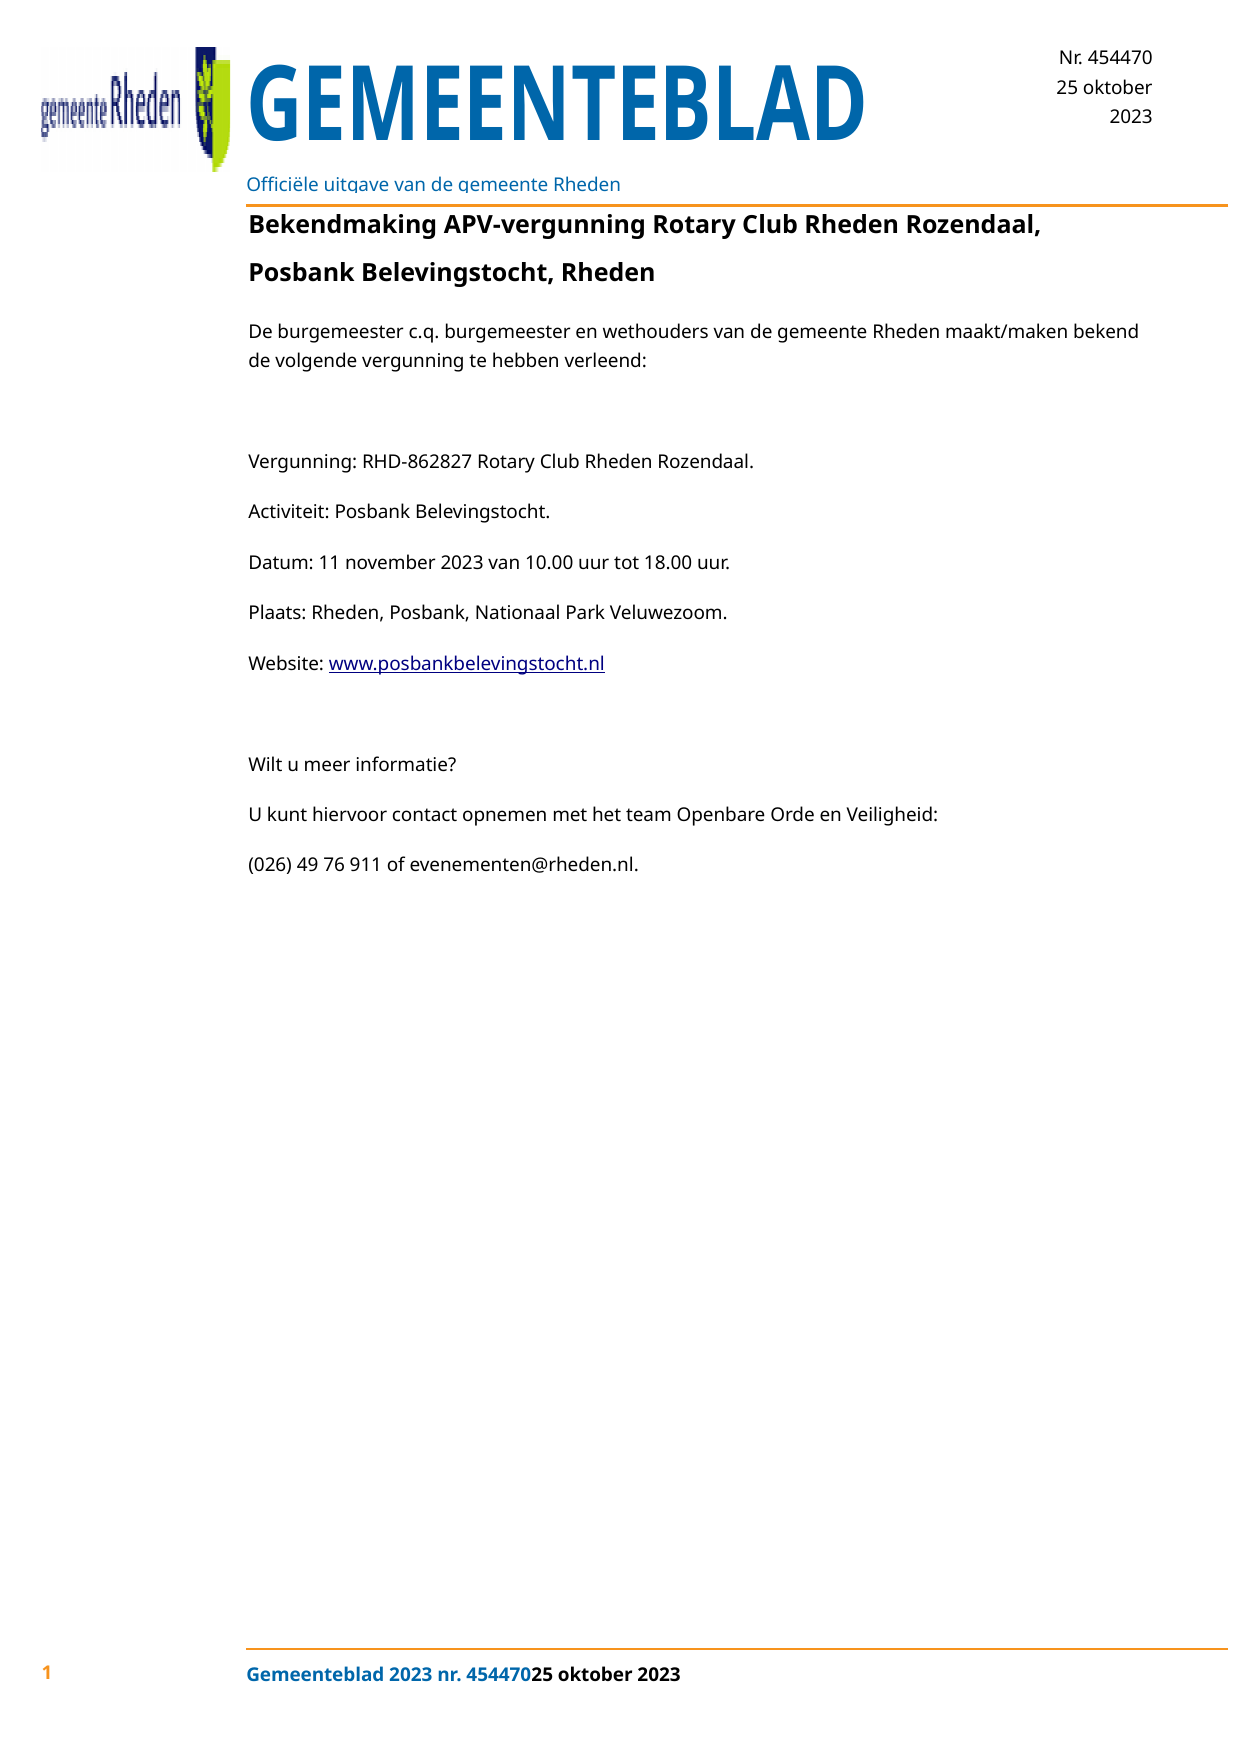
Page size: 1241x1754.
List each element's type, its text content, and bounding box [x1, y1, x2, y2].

text De burgemeester c.q. burgemeester en wethouders van de gemeente Rheden maakt/maken bekend de volgende vergunning te hebben verleend: [248, 318, 1152, 373]
text Activiteit: Posbank Belevingstocht. [248, 499, 1152, 524]
text U kunt hiervoor contact opnemen met het team Openbare Orde en Veiligheid: [248, 801, 1152, 827]
text Bekendmaking APV-vergunning Rotary Club Rheden Rozendaal, Posbank Belevingstocht, Rheden [248, 207, 1152, 288]
text Website: www.posbankbelevingstocht.nl [248, 650, 1152, 676]
text (026) 49 76 911 of evenementen@rheden.nl. [248, 852, 1152, 877]
text Vergunning: RHD-862827 Rotary Club Rheden Rozendaal. [248, 448, 1152, 474]
text Wilt u meer informatie? [248, 751, 1152, 777]
text Datum: 11 november 2023 van 10.00 uur tot 18.00 uur. [248, 549, 1152, 575]
text Plaats: Rheden, Posbank, Nationaal Park Veluwezoom. [248, 599, 1152, 625]
picture [41, 47, 231, 172]
